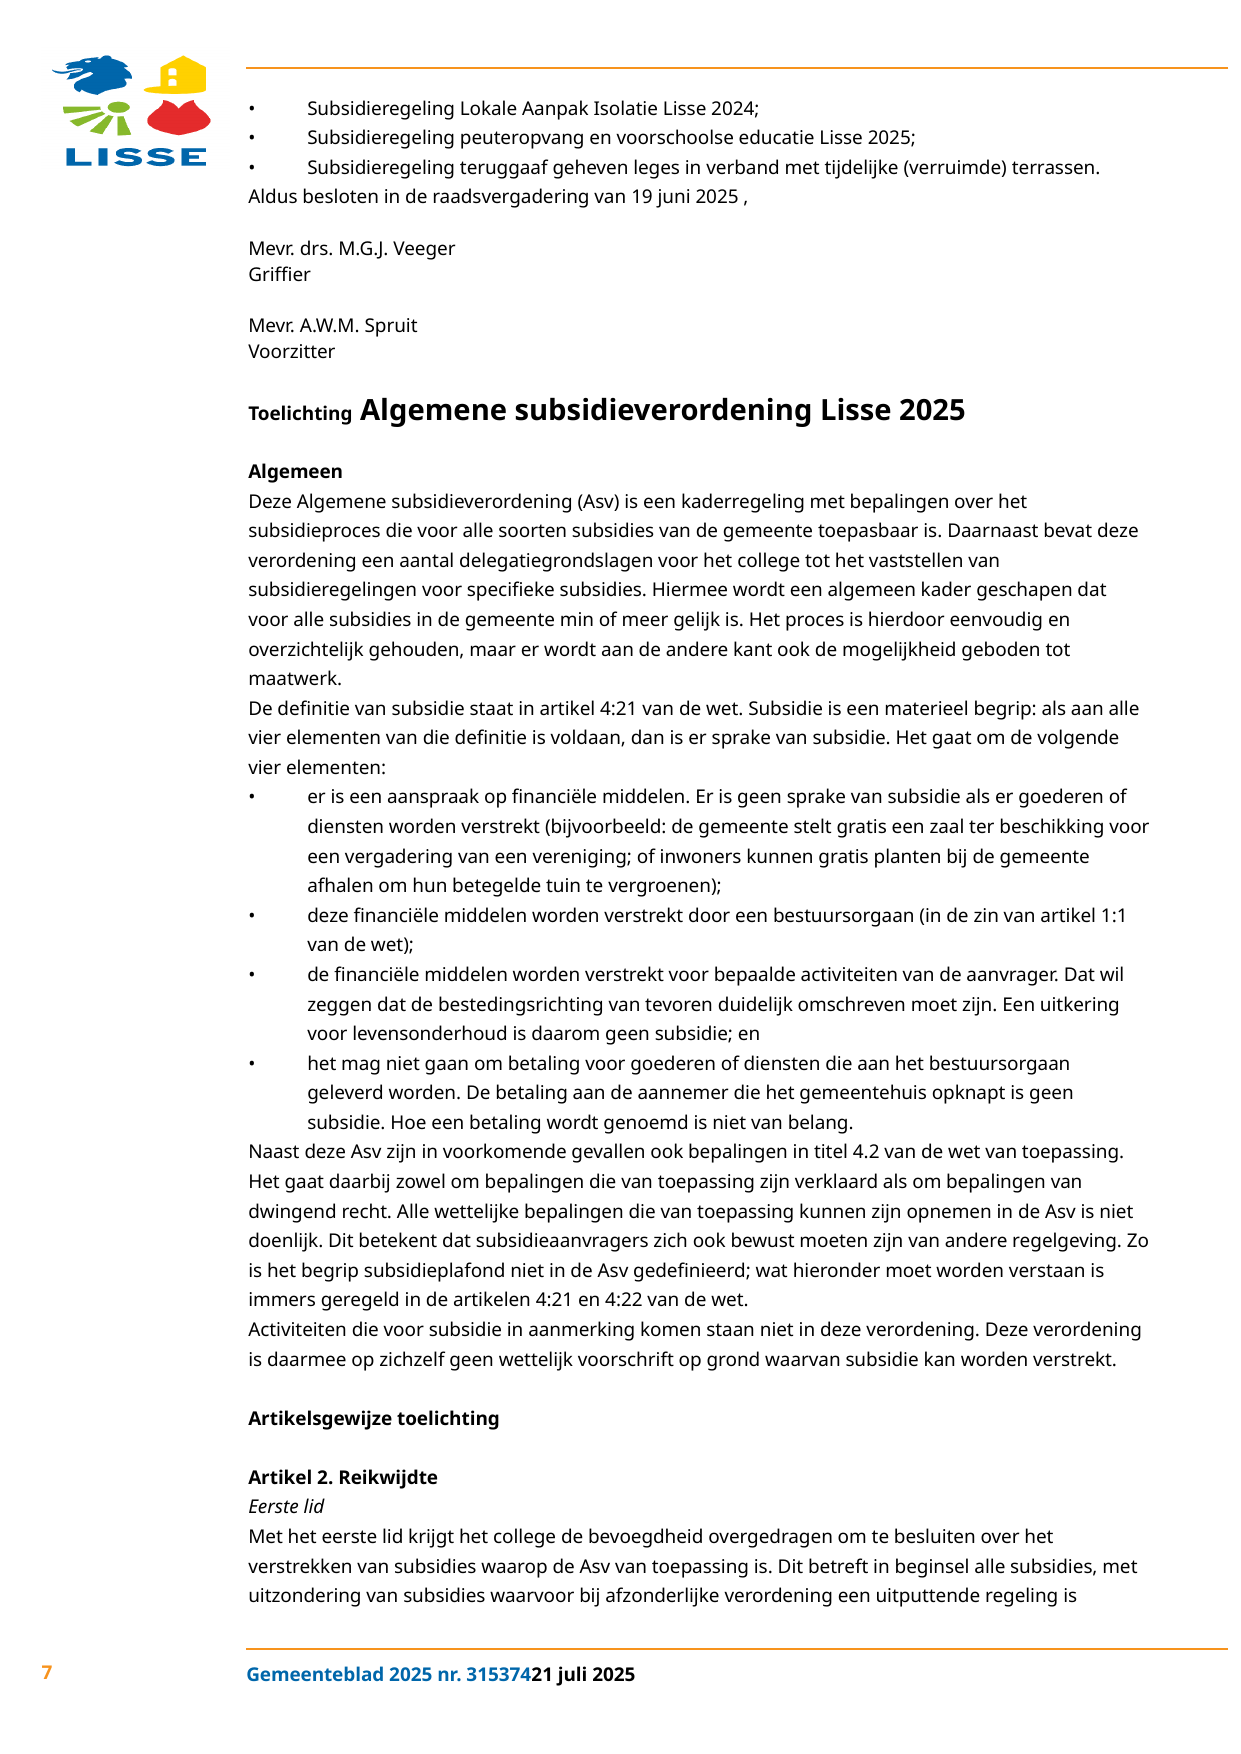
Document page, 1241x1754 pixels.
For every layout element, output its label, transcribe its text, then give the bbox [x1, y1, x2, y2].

list Subsidieregeling teruggaaf geheven leges in verband met tijdelijke (verruimde) terrassen. [248, 154, 1152, 180]
text Eerste lid [248, 1494, 1152, 1519]
text Mevr. drs. M.G.J. Veeger [248, 235, 1152, 261]
text Voorzitter [248, 338, 1152, 364]
text Toelichting Algemene subsidieverordening Lisse 2025 [248, 389, 1152, 429]
list Subsidieregeling Lokale Aanpak Isolatie Lisse 2024; [248, 95, 1152, 121]
text De definitie van subsidie staat in artikel 4:21 van de wet. Subsidie is een materieel begrip: als aan alle vier elementen van die definitie is voldaan, dan is er sprake van subsidie. Het gaat om de volgende vier elementen: [248, 695, 1152, 780]
text Algemeen [248, 458, 1152, 484]
text Aldus besloten in de raadsvergadering van 19 juni 2025 , [248, 183, 1152, 209]
text Met het eerste lid krijgt het college de bevoegdheid overgedragen om te besluiten over het verstrekken van subsidies waarop de Asv van toepassing is. Dit betreft in beginsel alle subsidies, met uitzondering van subsidies waarvoor bij afzonderlijke verordening een uitputtende regeling is [248, 1523, 1152, 1608]
text Activiteiten die voor subsidie in aanmerking komen staan niet in deze verordening. Deze verordening is daarmee op zichzelf geen wettelijk voorschrift op grond waarvan subsidie kan worden verstrekt. [248, 1316, 1152, 1371]
picture [41, 47, 231, 172]
text Griffier [248, 261, 1152, 286]
list het mag niet gaan om betaling voor goederen of diensten die aan het bestuursorgaan geleverd worden. De betaling aan de aannemer die het gemeentehuis opknapt is geen subsidie. Hoe een betaling wordt genoemd is niet van belang. [248, 1050, 1152, 1135]
text Artikelsgewijze toelichting [248, 1405, 1152, 1431]
list deze financiële middelen worden verstrekt door een bestuursorgaan (in de zin van artikel 1:1 van de wet); [248, 902, 1152, 957]
text Artikel 2. Reikwijdte [248, 1464, 1152, 1490]
list Subsidieregeling peuteropvang en voorschoolse educatie Lisse 2025; [248, 124, 1152, 150]
text Deze Algemene subsidieverordening (Asv) is een kaderregeling met bepalingen over het subsidieproces die voor alle soorten subsidies van de gemeente toepasbaar is. Daarnaast bevat deze verordening een aantal delegatiegrondslagen voor het college tot het vaststellen van subsidieregelingen voor specifieke subsidies. Hiermee wordt een algemeen kader geschapen dat voor alle subsidies in de gemeente min of meer gelijk is. Het proces is hierdoor eenvoudig en overzichtelijk gehouden, maar er wordt aan de andere kant ook de mogelijkheid geboden tot maatwerk. [248, 488, 1152, 691]
list de financiële middelen worden verstrekt voor bepaalde activiteiten van de aanvrager. Dat wil zeggen dat de bestedingsrichting van tevoren duidelijk omschreven moet zijn. Een uitkering voor levensonderhoud is daarom geen subsidie; en [248, 961, 1152, 1046]
list er is een aanspraak op financiële middelen. Er is geen sprake van subsidie als er goederen of diensten worden verstrekt (bijvoorbeeld: de gemeente stelt gratis een zaal ter beschikking voor een vergadering van een vereniging; of inwoners kunnen gratis planten bij de gemeente afhalen om hun betegelde tuin te vergroenen); [248, 784, 1152, 898]
text Mevr. A.W.M. Spruit [248, 312, 1152, 338]
text Naast deze Asv zijn in voorkomende gevallen ook bepalingen in titel 4.2 van de wet van toepassing. Het gaat daarbij zowel om bepalingen die van toepassing zijn verklaard als om bepalingen van dwingend recht. Alle wettelijke bepalingen die van toepassing kunnen zijn opnemen in de Asv is niet doenlijk. Dit betekent dat subsidieaanvragers zich ook bewust moeten zijn van andere regelgeving. Zo is het begrip subsidieplafond niet in de Asv gedefinieerd; wat hieronder moet worden verstaan is immers geregeld in de artikelen 4:21 en 4:22 van de wet. [248, 1139, 1152, 1312]
